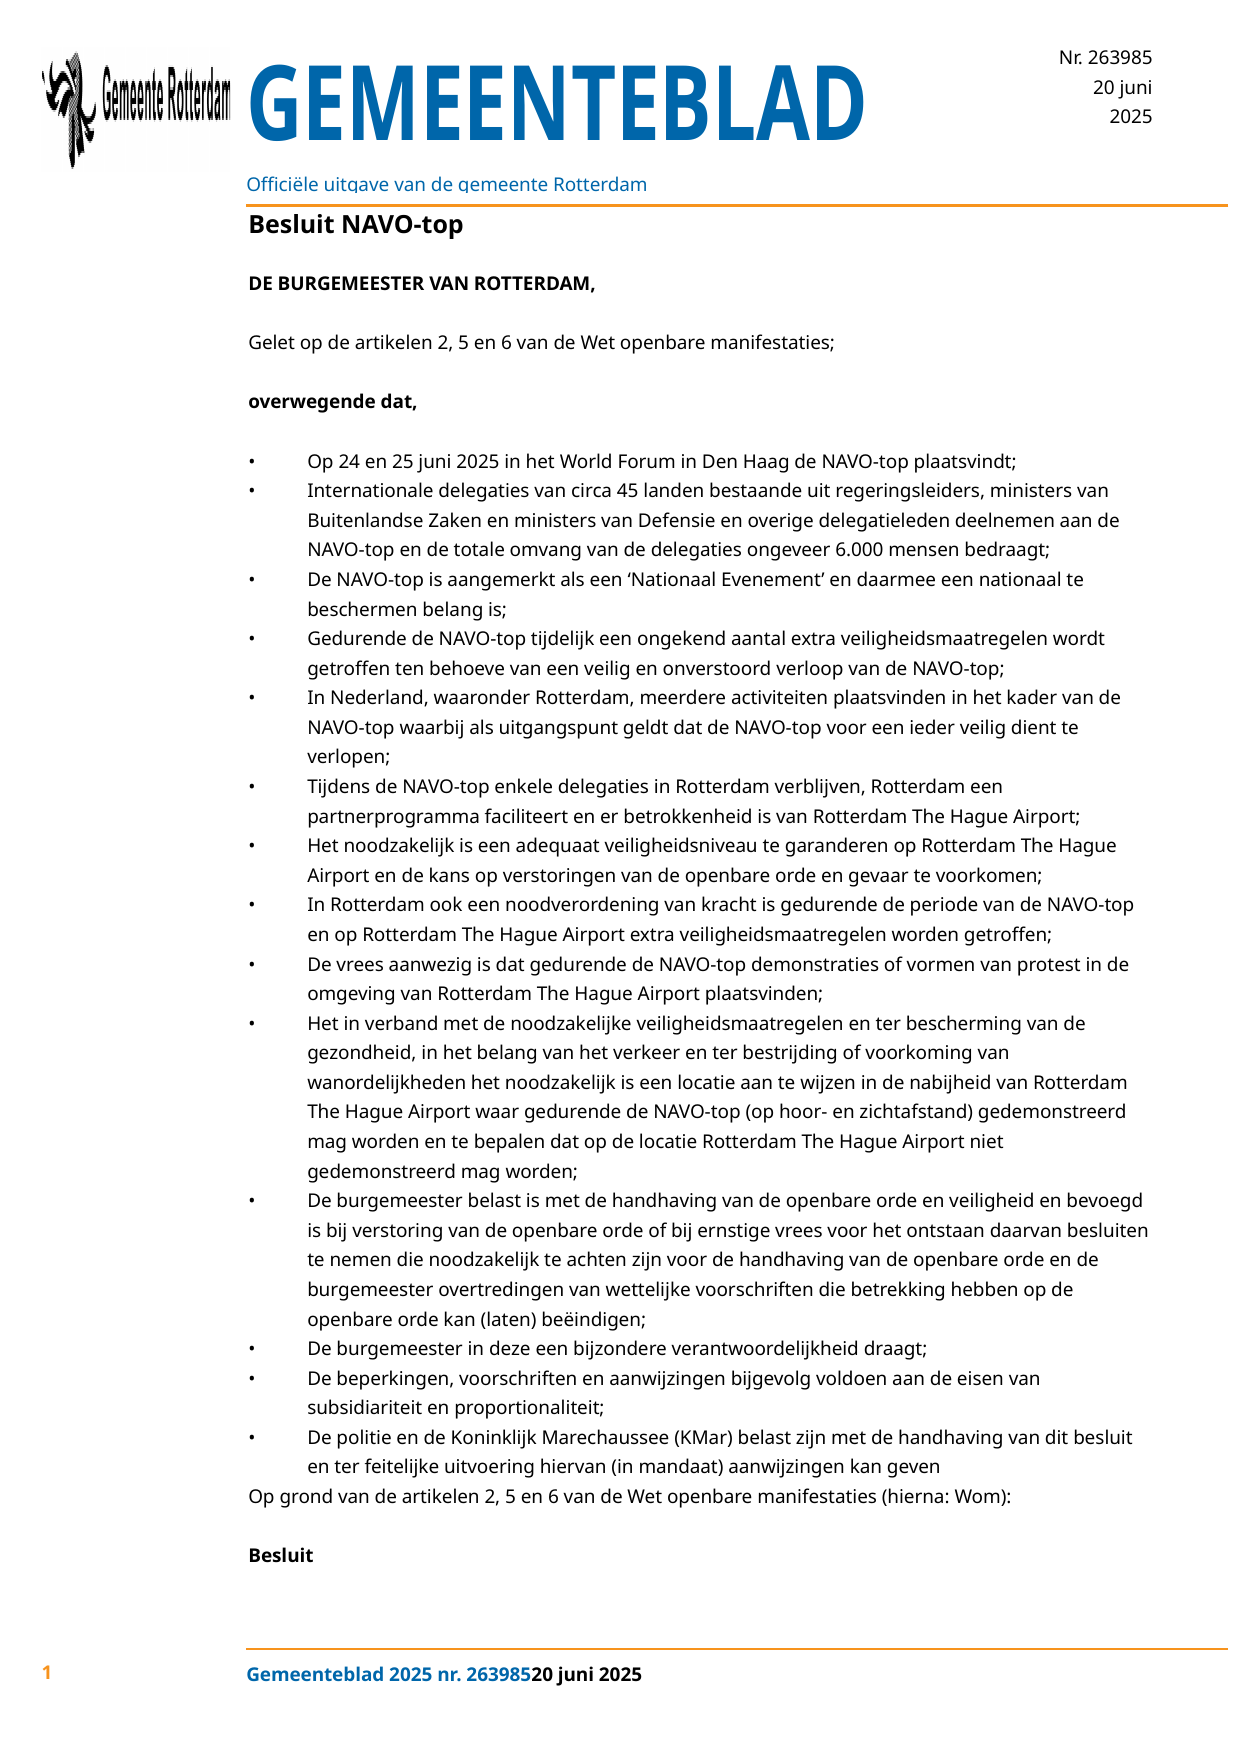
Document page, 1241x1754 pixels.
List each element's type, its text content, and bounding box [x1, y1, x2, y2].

list De beperkingen, voorschriften en aanwijzingen bijgevolg voldoen aan de eisen van subsidiariteit en proportionaliteit; [248, 1365, 1152, 1420]
list Internationale delegaties van circa 45 landen bestaande uit regeringsleiders, ministers van Buitenlandse Zaken en ministers van Defensie en overige delegatieleden deelnemen aan de NAVO-top en de totale omvang van de delegaties ongeveer 6.000 mensen bedraagt; [248, 477, 1152, 562]
list Tijdens de NAVO-top enkele delegaties in Rotterdam verblijven, Rotterdam een partnerprogramma faciliteert en er betrokkenheid is van Rotterdam The Hague Airport; [248, 773, 1152, 828]
list De NAVO-top is aangemerkt als een ‘Nationaal Evenement’ en daarmee een nationaal te beschermen belang is; [248, 566, 1152, 621]
text Besluit [248, 1542, 1152, 1568]
text Op grond van de artikelen 2, 5 en 6 van de Wet openbare manifestaties (hierna: Wom): [248, 1483, 1152, 1509]
list Het in verband met de noodzakelijke veiligheidsmaatregelen en ter bescherming van de gezondheid, in het belang van het verkeer en ter bestrijding of voorkoming van wanordelijkheden het noodzakelijk is een locatie aan te wijzen in de nabijheid van Rotterdam The Hague Airport waar gedurende de NAVO-top (op hoor- en zichtafstand) gedemonstreerd mag worden en te bepalen dat op de locatie Rotterdam The Hague Airport niet gedemonstreerd mag worden; [248, 1010, 1152, 1183]
list Op 24 en 25 juni 2025 in het World Forum in Den Haag de NAVO-top plaatsvindt; [248, 448, 1152, 473]
text DE BURGEMEESTER VAN ROTTERDAM, [248, 270, 1152, 296]
list Gedurende de NAVO-top tijdelijk een ongekend aantal extra veiligheidsmaatregelen wordt getroffen ten behoeve van een veilig en onverstoord verloop van de NAVO-top; [248, 625, 1152, 681]
list In Rotterdam ook een noodverordening van kracht is gedurende de periode van de NAVO-top en op Rotterdam The Hague Airport extra veiligheidsmaatregelen worden getroffen; [248, 892, 1152, 947]
list De politie en de Koninklijk Marechaussee (KMar) belast zijn met de handhaving van dit besluit en ter feitelijke uitvoering hiervan (in mandaat) aanwijzingen kan geven [248, 1424, 1152, 1479]
text Gelet op de artikelen 2, 5 en 6 van de Wet openbare manifestaties; [248, 329, 1152, 355]
list De burgemeester in deze een bijzondere verantwoordelijkheid draagt; [248, 1335, 1152, 1361]
list De vrees aanwezig is dat gedurende de NAVO-top demonstraties of vormen van protest in de omgeving van Rotterdam The Hague Airport plaatsvinden; [248, 951, 1152, 1006]
list In Nederland, waaronder Rotterdam, meerdere activiteiten plaatsvinden in het kader van de NAVO-top waarbij als uitgangspunt geldt dat de NAVO-top voor een ieder veilig dient te verlopen; [248, 684, 1152, 769]
text overwegende dat, [248, 389, 1152, 414]
text Besluit NAVO-top [248, 207, 1152, 241]
list Het noodzakelijk is een adequaat veiligheidsniveau te garanderen op Rotterdam The Hague Airport en de kans op verstoringen van de openbare orde en gevaar te voorkomen; [248, 832, 1152, 888]
picture [41, 47, 231, 172]
list De burgemeester belast is met de handhaving van de openbare orde en veiligheid en bevoegd is bij verstoring van de openbare orde of bij ernstige vrees voor het ontstaan daarvan besluiten te nemen die noodzakelijk te achten zijn voor de handhaving van de openbare orde en de burgemeester overtredingen van wettelijke voorschriften die betrekking hebben op de openbare orde kan (laten) beëindigen; [248, 1187, 1152, 1331]
